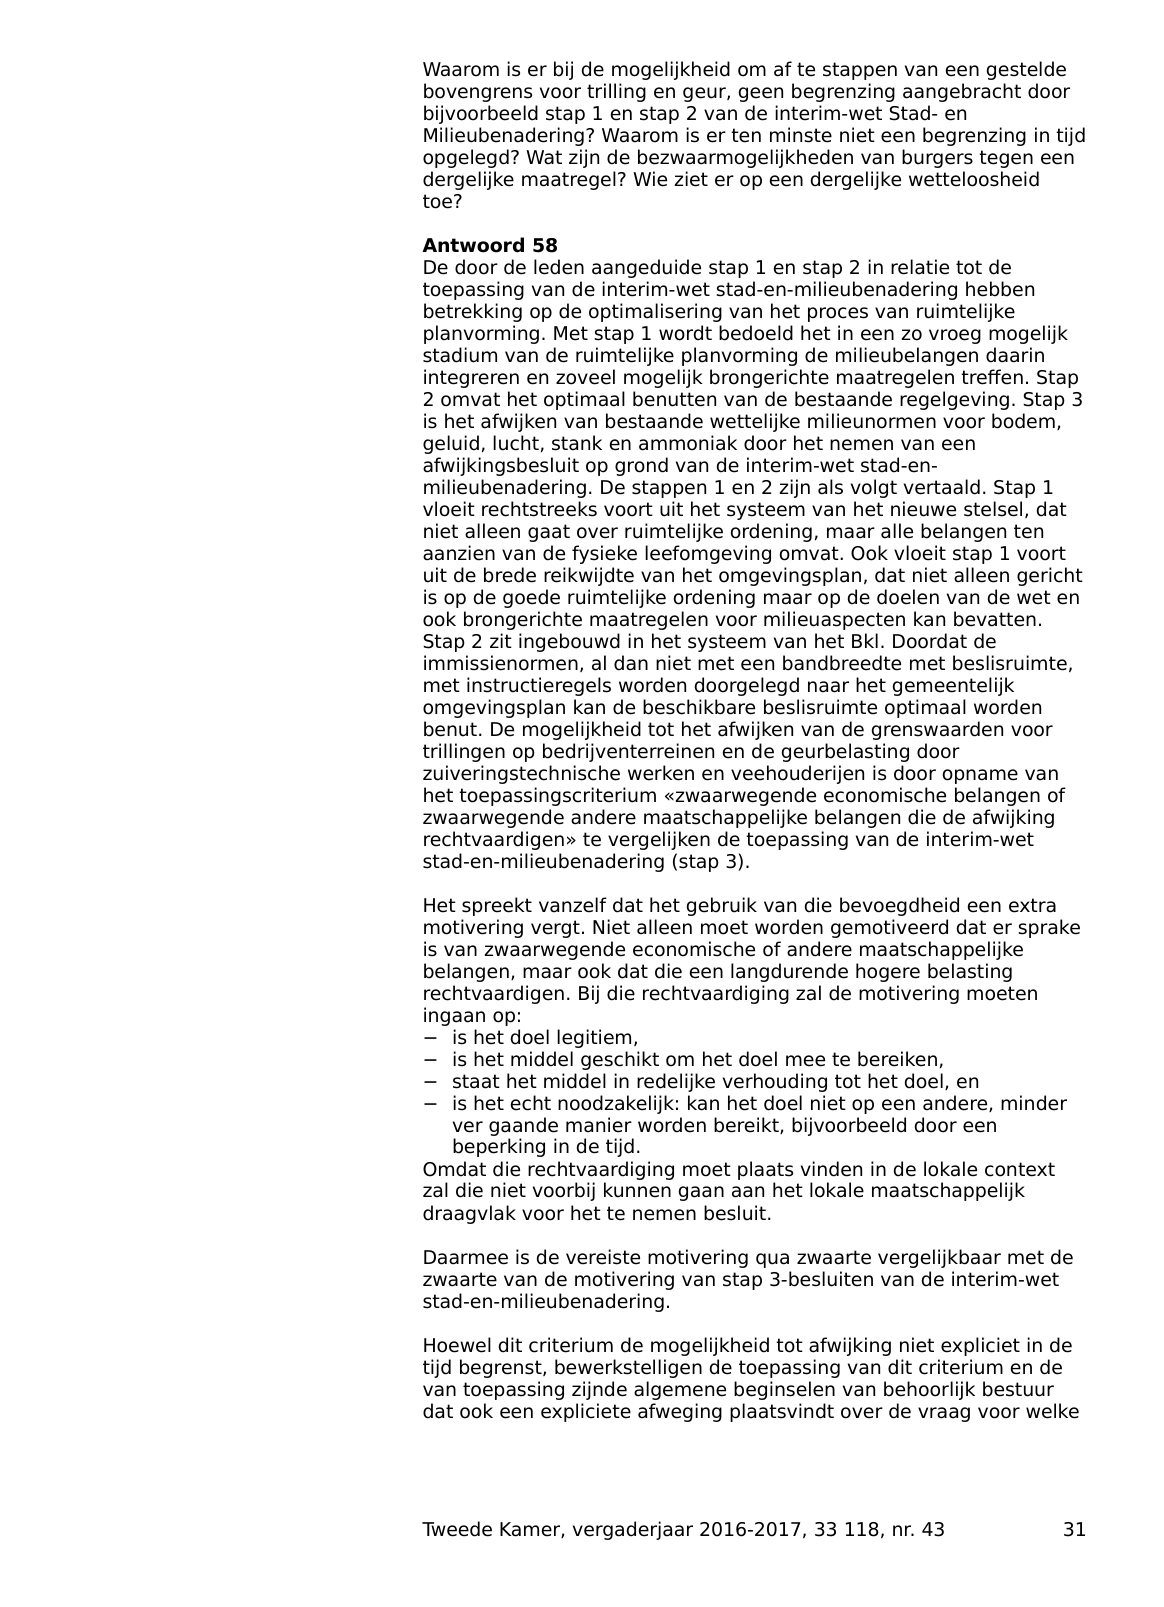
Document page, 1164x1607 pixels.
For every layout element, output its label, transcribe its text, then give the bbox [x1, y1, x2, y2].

text − is het middel geschikt om het doel mee te bereiken, [422, 1048, 1087, 1071]
text Waarom is er bij de mogelijkheid om af te stappen van een gestelde bovengrens voor trilling en geur, geen begrenzing aangebracht door bijvoorbeeld stap 1 en stap 2 van de interim-wet Stad- en Milieubenadering? Waarom is er ten minste niet een begrenzing in tijd opgelegd? Wat zijn de bezwaarmogelijkheden van burgers tegen een dergelijke maatregel? Wie ziet er op een dergelijke wetteloosheid toe? [422, 59, 1087, 213]
text Hoewel dit criterium de mogelijkheid tot afwijking niet expliciet in de tijd begrenst, bewerkstelligen de toepassing van dit criterium en de van toepassing zijnde algemene beginselen van behoorlijk bestuur dat ook een expliciete afweging plaatsvindt over de vraag voor welke [422, 1335, 1087, 1423]
text − staat het middel in redelijke verhouding tot het doel, en [422, 1071, 1087, 1092]
text De door de leden aangeduide stap 1 en stap 2 in relatie tot de toepassing van de interim-wet stad-en-milieubenadering hebben betrekking op de optimalisering van het proces van ruimtelijke planvorming. Met stap 1 wordt bedoeld het in een zo vroeg mogelijk stadium van de ruimtelijke planvorming de milieubelangen daarin integreren en zoveel mogelijk brongerichte maatregelen treffen. Stap 2 omvat het optimaal benutten van de bestaande regelgeving. Stap 3 is het afwijken van bestaande wettelijke milieunormen voor bodem, geluid, lucht, stank en ammoniak door het nemen van een afwijkingsbesluit op grond van de interim-wet stad-en-milieubenadering. De stappen 1 en 2 zijn als volgt vertaald. Stap 1 vloeit rechtstreeks voort uit het systeem van het nieuwe stelsel, dat niet alleen gaat over ruimtelijke ordening, maar alle belangen ten aanzien van de fysieke leefomgeving omvat. Ook vloeit stap 1 voort uit de brede reikwijdte van het omgevingsplan, dat niet alleen gericht is op de goede ruimtelijke ordening maar op de doelen van de wet en ook brongerichte maatregelen voor milieuaspecten kan bevatten. Stap 2 zit ingebouwd in het systeem van het Bkl. Doordat de immissienormen, al dan niet met een bandbreedte met beslisruimte, met instructieregels worden doorgelegd naar het gemeentelijk omgevingsplan kan de beschikbare beslisruimte optimaal worden benut. De mogelijkheid tot het afwijken van de grenswaarden voor trillingen op bedrijventerreinen en de geurbelasting door zuiveringstechnische werken en veehouderijen is door opname van het toepassingscriterium «zwaarwegende economische belangen of zwaarwegende andere maatschappelijke belangen die de afwijking rechtvaardigen» te vergelijken de toepassing van de interim-wet stad-en-milieubenadering (stap 3). [422, 257, 1087, 872]
text Omdat die rechtvaardiging moet plaats vinden in de lokale context zal die niet voorbij kunnen gaan aan het lokale maatschappelijk draagvlak voor het te nemen besluit. [422, 1158, 1087, 1224]
text Het spreekt vanzelf dat het gebruik van die bevoegdheid een extra motivering vergt. Niet alleen moet worden gemotiveerd dat er sprake is van zwaarwegende economische of andere maatschappelijke belangen, maar ook dat die een langdurende hogere belasting rechtvaardigen. Bij die rechtvaardiging zal de motivering moeten ingaan op: [422, 895, 1087, 1027]
text Daarmee is de vereiste motivering qua zwaarte vergelijkbaar met de zwaarte van de motivering van stap 3-besluiten van de interim-wet stad-en-milieubenadering. [422, 1247, 1087, 1312]
text − is het doel legitiem, [422, 1027, 1087, 1048]
text − is het echt noodzakelijk: kan het doel niet op een andere, minder ver gaande manier worden bereikt, bijvoorbeeld door een beperking in de tijd. [422, 1092, 1087, 1158]
text Antwoord 58 [422, 235, 1087, 257]
